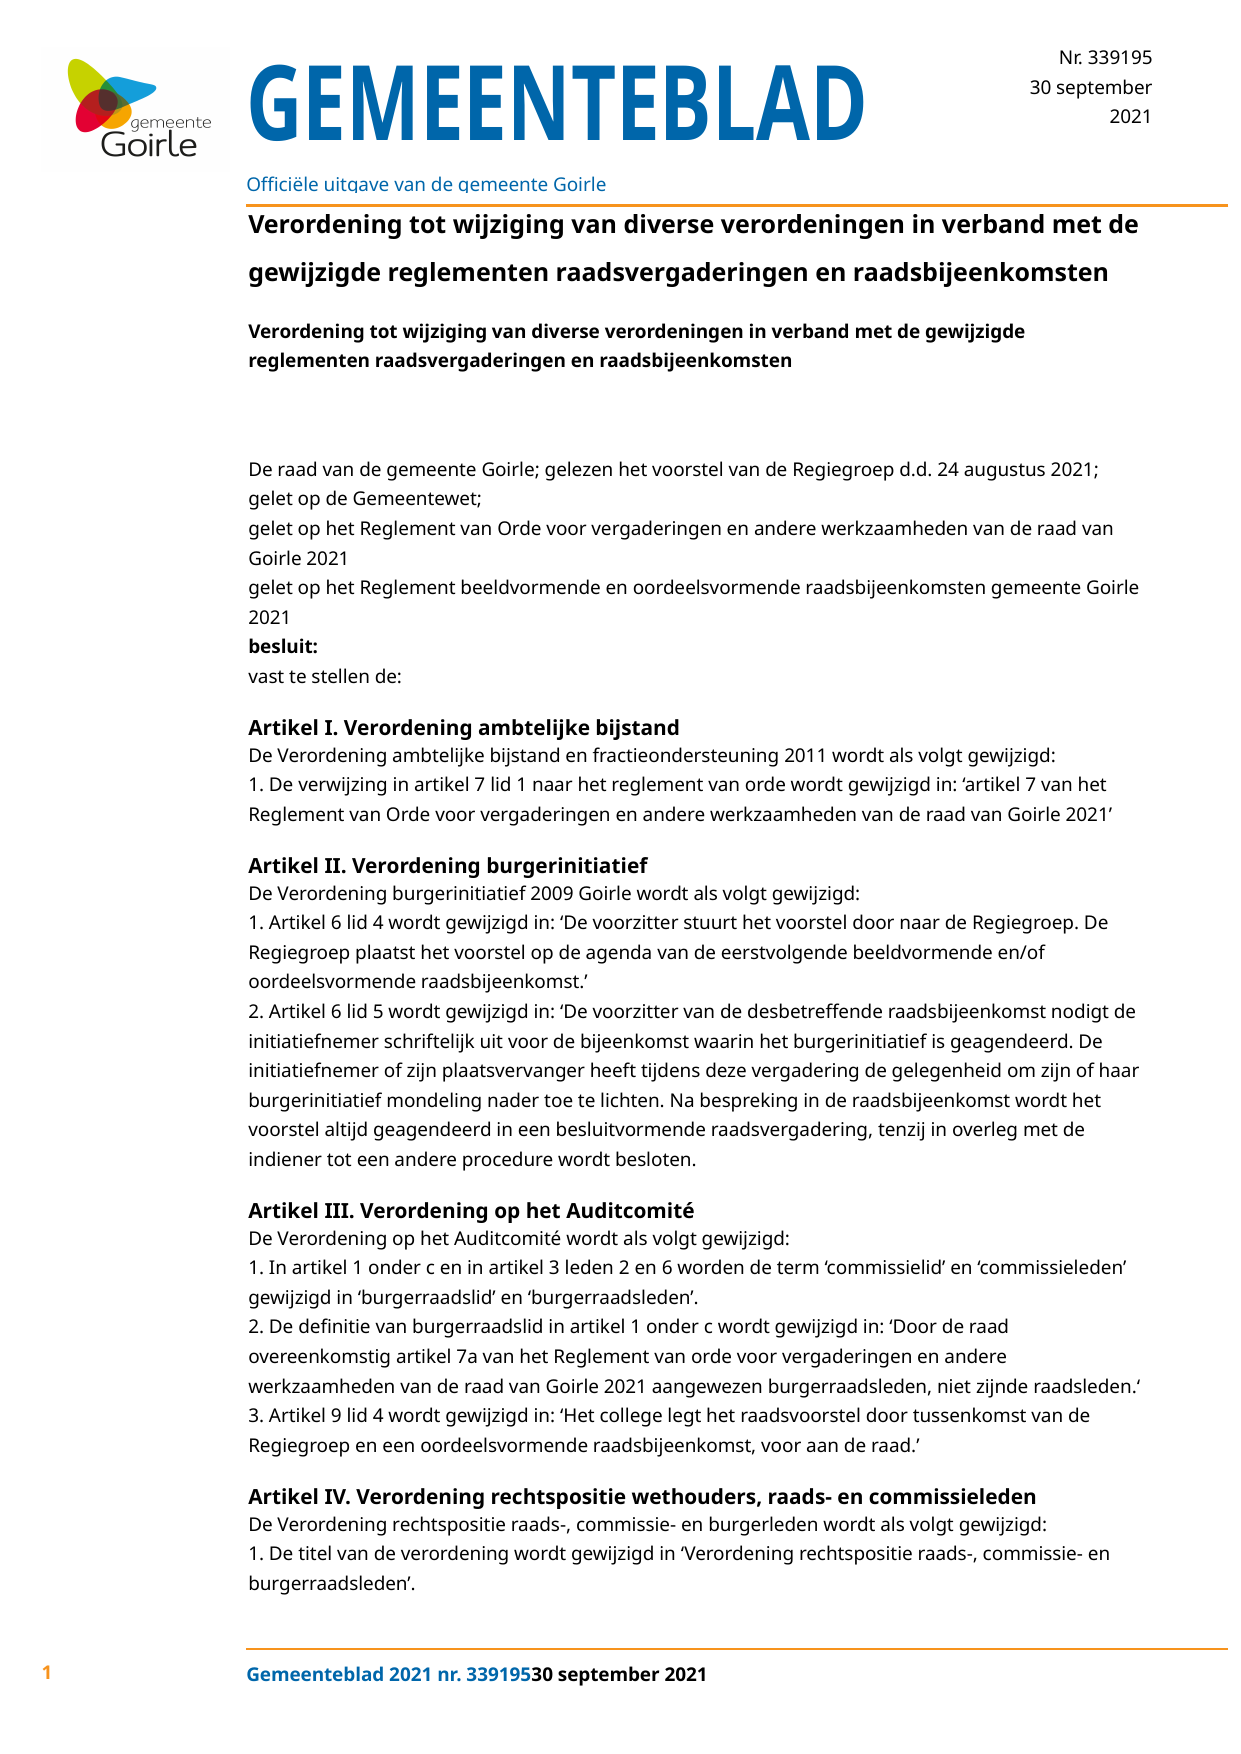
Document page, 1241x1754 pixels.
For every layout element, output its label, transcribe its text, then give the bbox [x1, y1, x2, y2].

text 3. Artikel 9 lid 4 wordt gewijzigd in: ‘Het college legt het raadsvoorstel door tussenkomst van de Regiegroep en een oordeelsvormende raadsbijeenkomst, voor aan de raad.’ [248, 1402, 1152, 1458]
text De Verordening rechtspositie raads-, commissie- en burgerleden wordt als volgt gewijzigd: [248, 1511, 1152, 1537]
text Verordening tot wijziging van diverse verordeningen in verband met de gewijzigde reglementen raadsvergaderingen en raadsbijeenkomsten [248, 318, 1152, 373]
text besluit: [248, 633, 1152, 659]
picture [41, 47, 231, 172]
text 1. In artikel 1 onder c en in artikel 3 leden 2 en 6 worden de term ‘commissielid’ en ‘commissieleden’ gewijzigd in ‘burgerraadslid’ en ‘burgerraadsleden’. [248, 1254, 1152, 1310]
text 2. De definitie van burgerraadslid in artikel 1 onder c wordt gewijzigd in: ‘Door de raad overeenkomstig artikel 7a van het Reglement van orde voor vergaderingen en andere werkzaamheden van de raad van Goirle 2021 aangewezen burgerraadsleden, niet zijnde raadsleden.‘ [248, 1314, 1152, 1399]
text gelet op het Reglement beeldvormende en oordeelsvormende raadsbijeenkomsten gemeente Goirle 2021 [248, 574, 1152, 629]
text Verordening tot wijziging van diverse verordeningen in verband met de gewijzigde reglementen raadsvergaderingen en raadsbijeenkomsten [248, 207, 1152, 288]
text Artikel IV. Verordening rechtspositie wethouders, raads- en commissieleden [248, 1482, 1152, 1511]
text gelet op de Gemeentewet; [248, 486, 1152, 511]
text vast te stellen de: [248, 663, 1152, 689]
text De Verordening op het Auditcomité wordt als volgt gewijzigd: [248, 1225, 1152, 1251]
text 1. De verwijzing in artikel 7 lid 1 naar het reglement van orde wordt gewijzigd in: ‘artikel 7 van het Reglement van Orde voor vergaderingen en andere werkzaamheden van de raad van Goirle 2021’ [248, 771, 1152, 827]
text Artikel II. Verordening burgerinitiatief [248, 851, 1152, 880]
text 1. De titel van de verordening wordt gewijzigd in ‘Verordening rechtspositie raads-, commissie- en burgerraadsleden’. [248, 1541, 1152, 1596]
text 2. Artikel 6 lid 5 wordt gewijzigd in: ‘De voorzitter van de desbetreffende raadsbijeenkomst nodigt de initiatiefnemer schriftelijk uit voor de bijeenkomst waarin het burgerinitiatief is geagendeerd. De initiatiefnemer of zijn plaatsvervanger heeft tijdens deze vergadering de gelegenheid om zijn of haar burgerinitiatief mondeling nader toe te lichten. Na bespreking in de raadsbijeenkomst wordt het voorstel altijd geagendeerd in een besluitvormende raadsvergadering, tenzij in overleg met de indiener tot een andere procedure wordt besloten. [248, 998, 1152, 1172]
text 1. Artikel 6 lid 4 wordt gewijzigd in: ‘De voorzitter stuurt het voorstel door naar de Regiegroep. De Regiegroep plaatst het voorstel op de agenda van de eerstvolgende beeldvormende en/of oordeelsvormende raadsbijeenkomst.’ [248, 909, 1152, 994]
text De Verordening ambtelijke bijstand en fractieondersteuning 2011 wordt als volgt gewijzigd: [248, 742, 1152, 768]
text gelet op het Reglement van Orde voor vergaderingen en andere werkzaamheden van de raad van Goirle 2021 [248, 515, 1152, 570]
text De Verordening burgerinitiatief 2009 Goirle wordt als volgt gewijzigd: [248, 880, 1152, 906]
text Artikel I. Verordening ambtelijke bijstand [248, 713, 1152, 742]
text Artikel III. Verordening op het Auditcomité [248, 1197, 1152, 1225]
text De raad van de gemeente Goirle; gelezen het voorstel van de Regiegroep d.d. 24 augustus 2021; [248, 456, 1152, 482]
